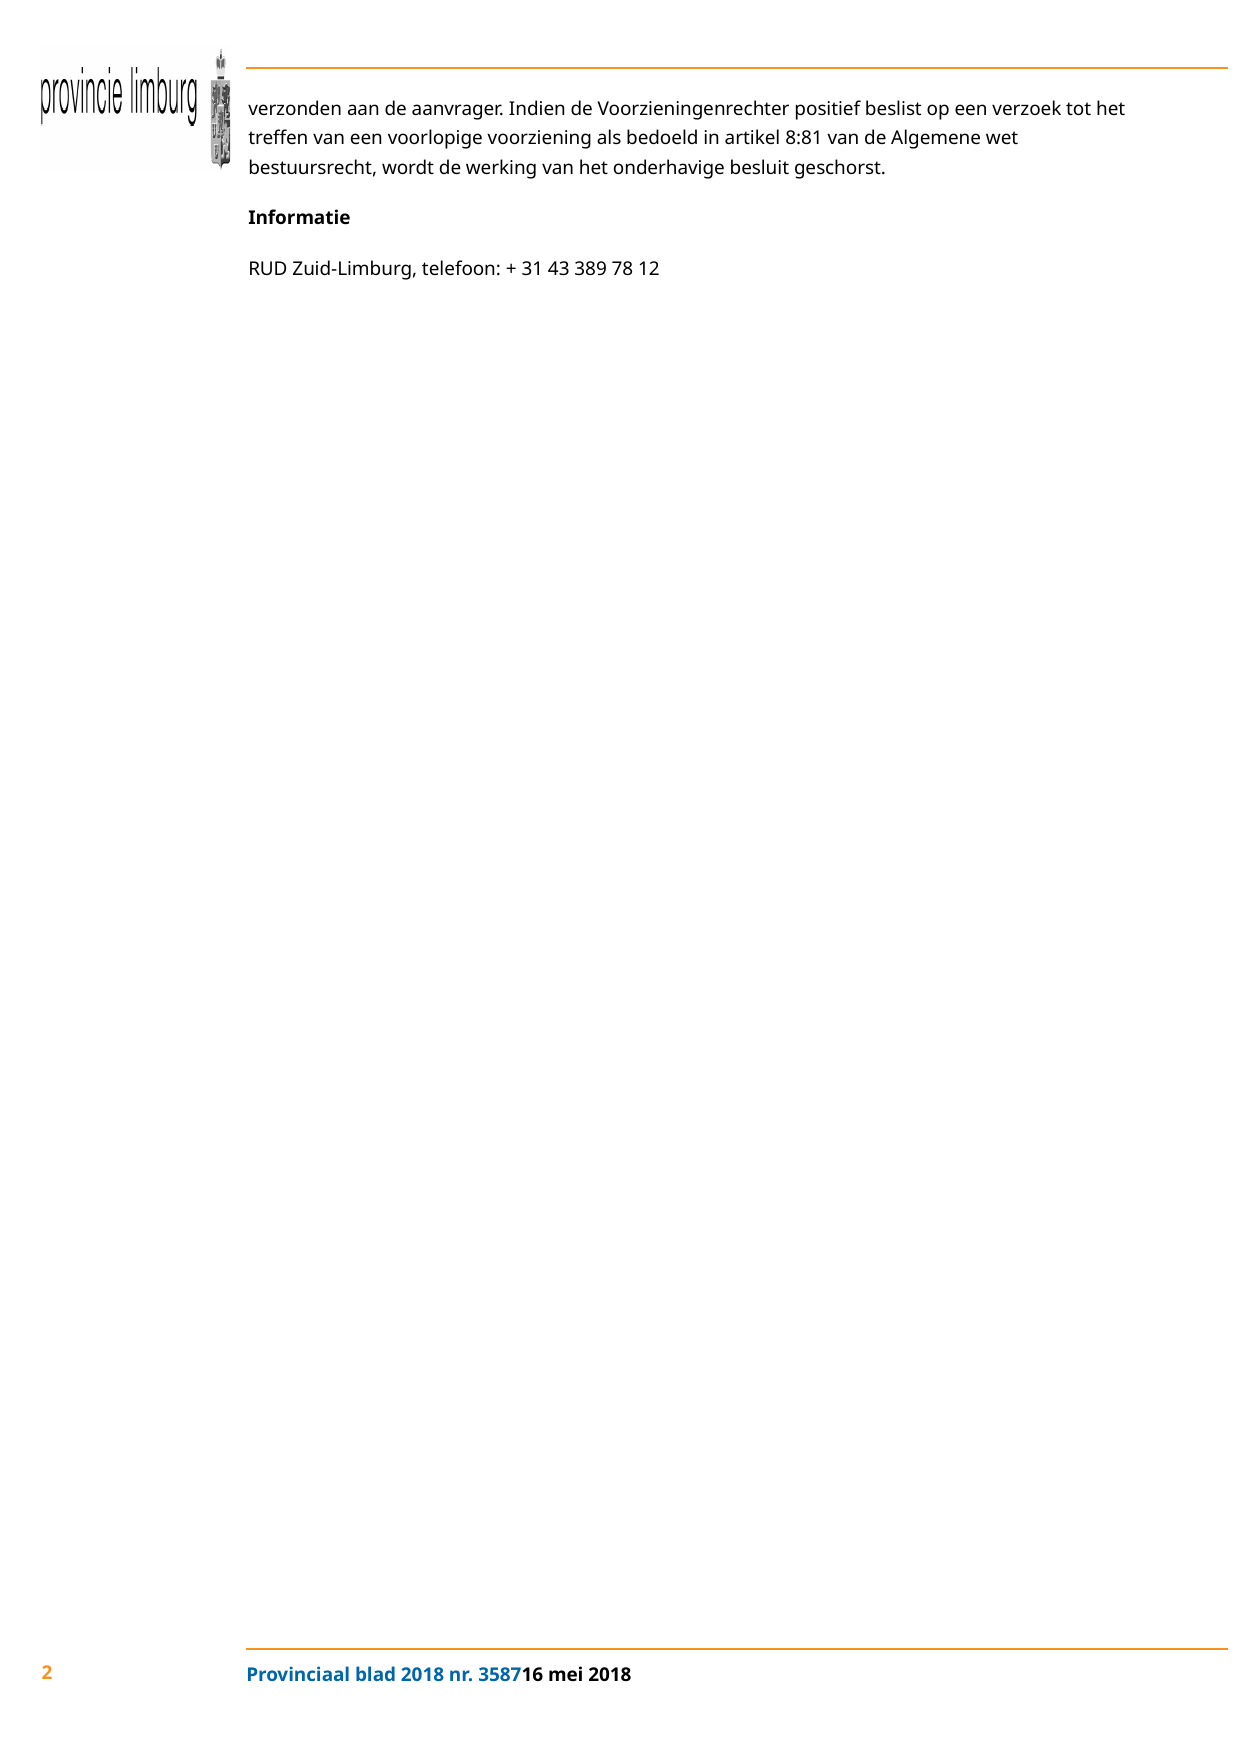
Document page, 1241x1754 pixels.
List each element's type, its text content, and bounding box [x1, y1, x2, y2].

text RUD Zuid-Limburg, telefoon: + 31 43 389 78 12 [248, 255, 1152, 281]
picture [41, 47, 231, 172]
text Informatie [248, 204, 1152, 230]
text verzonden aan de aanvrager. Indien de Voorzieningenrechter positief beslist op een verzoek tot het treffen van een voorlopige voorziening als bedoeld in artikel 8:81 van de Algemene wet bestuursrecht, wordt de werking van het onderhavige besluit geschorst. [248, 95, 1152, 180]
